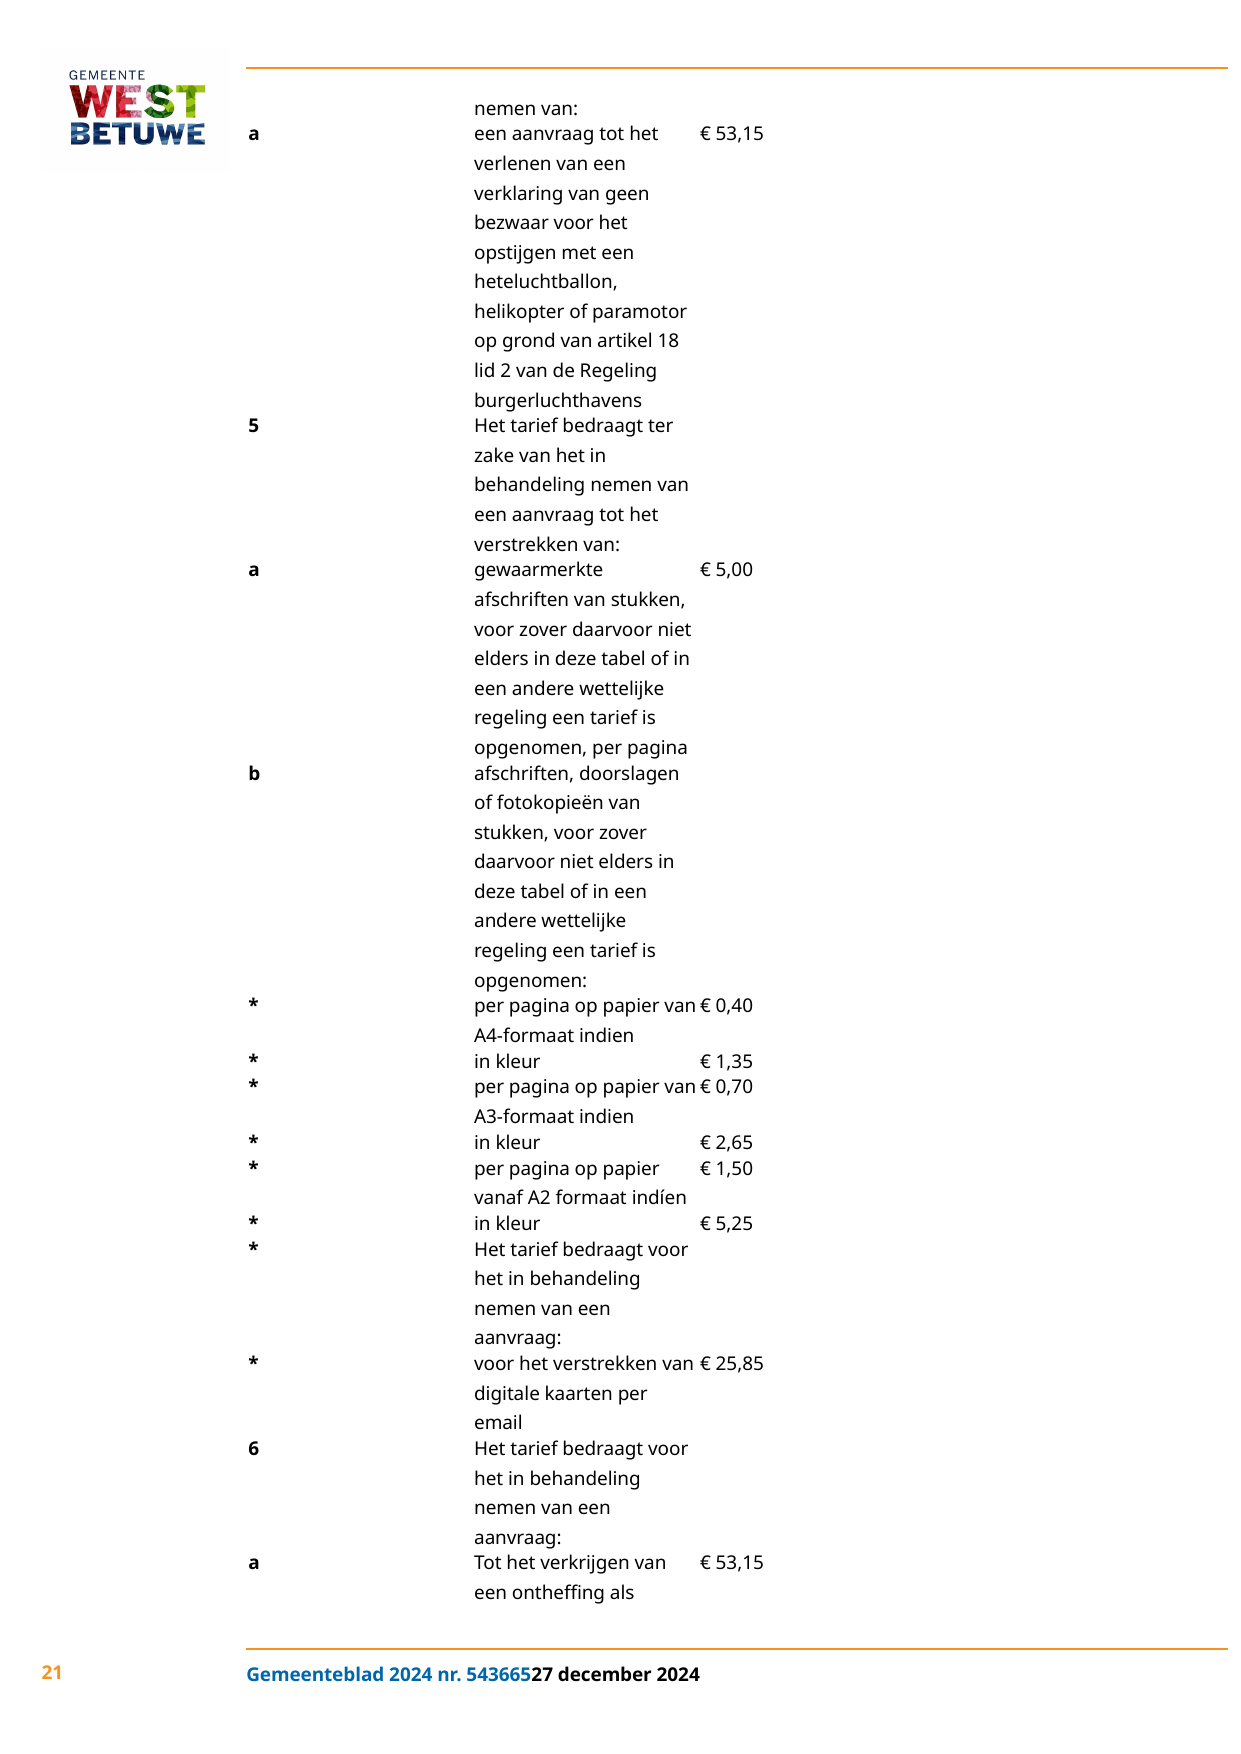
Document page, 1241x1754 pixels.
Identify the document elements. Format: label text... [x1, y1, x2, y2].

table_cell * [248, 1129, 474, 1155]
table_cell * [248, 1155, 474, 1210]
table_cell * [248, 1074, 474, 1129]
table_cell € 2,65 [700, 1129, 1152, 1155]
table_cell € 25,85 [700, 1350, 1152, 1435]
table_cell € 5,00 [700, 557, 1152, 760]
table_cell a [248, 1550, 474, 1605]
table_cell een aanvraag tot het verlenen van een verklaring van geen bezwaar voor het opstijgen met een heteluchtballon, helikopter of paramotor op grond van artikel 18 lid 2 van de Regeling burgerluchthavens [474, 121, 700, 412]
table_cell * [248, 1236, 474, 1350]
table_cell [700, 413, 1152, 557]
picture [41, 47, 231, 172]
table_cell * [248, 1210, 474, 1236]
table_cell Het tarief bedraagt ter zake van het in behandeling nemen van een aanvraag tot het verstrekken van: [474, 413, 700, 557]
table_cell € 0,70 [700, 1074, 1152, 1129]
table_cell nemen van: [474, 95, 700, 121]
table_cell 6 [248, 1435, 474, 1549]
table_cell € 1,50 [700, 1155, 1152, 1210]
table_cell per pagina op papier van A3-formaat indien [474, 1074, 700, 1129]
table_cell in kleur [474, 1048, 700, 1074]
table_cell * [248, 1048, 474, 1074]
table_cell € 1,35 [700, 1048, 1152, 1074]
table_cell € 53,15 [700, 121, 1152, 412]
table_cell [700, 760, 1152, 993]
table_cell per pagina op papier vanaf A2 formaat indíen [474, 1155, 700, 1210]
table_cell afschriften, doorslagen of fotokopieën van stukken, voor zover daarvoor niet elders in deze tabel of in een andere wettelijke regeling een tarief is opgenomen: [474, 760, 700, 993]
table_cell [700, 1236, 1152, 1350]
table_cell Het tarief bedraagt voor het in behandeling nemen van een aanvraag: [474, 1236, 700, 1350]
table_cell € 53,15 [700, 1550, 1152, 1605]
table_cell b [248, 760, 474, 993]
table_cell voor het verstrekken van digitale kaarten per email [474, 1350, 700, 1435]
table_cell € 0,40 [700, 993, 1152, 1048]
table_cell gewaarmerkte afschriften van stukken, voor zover daarvoor niet elders in deze tabel of in een andere wettelijke regeling een tarief is opgenomen, per pagina [474, 557, 700, 760]
table_cell a [248, 121, 474, 412]
table_cell a [248, 557, 474, 760]
table_cell * [248, 1350, 474, 1435]
table_cell in kleur [474, 1210, 700, 1236]
table_cell [248, 95, 474, 121]
table_cell in kleur [474, 1129, 700, 1155]
table_cell [700, 1435, 1152, 1549]
table_cell Het tarief bedraagt voor het in behandeling nemen van een aanvraag: [474, 1435, 700, 1549]
table_cell per pagina op papier van A4-formaat indien [474, 993, 700, 1048]
table_cell [700, 95, 1152, 121]
table_cell * [248, 993, 474, 1048]
table_cell 5 [248, 413, 474, 557]
table_cell Tot het verkrijgen van een ontheffing als [474, 1550, 700, 1605]
table_cell € 5,25 [700, 1210, 1152, 1236]
